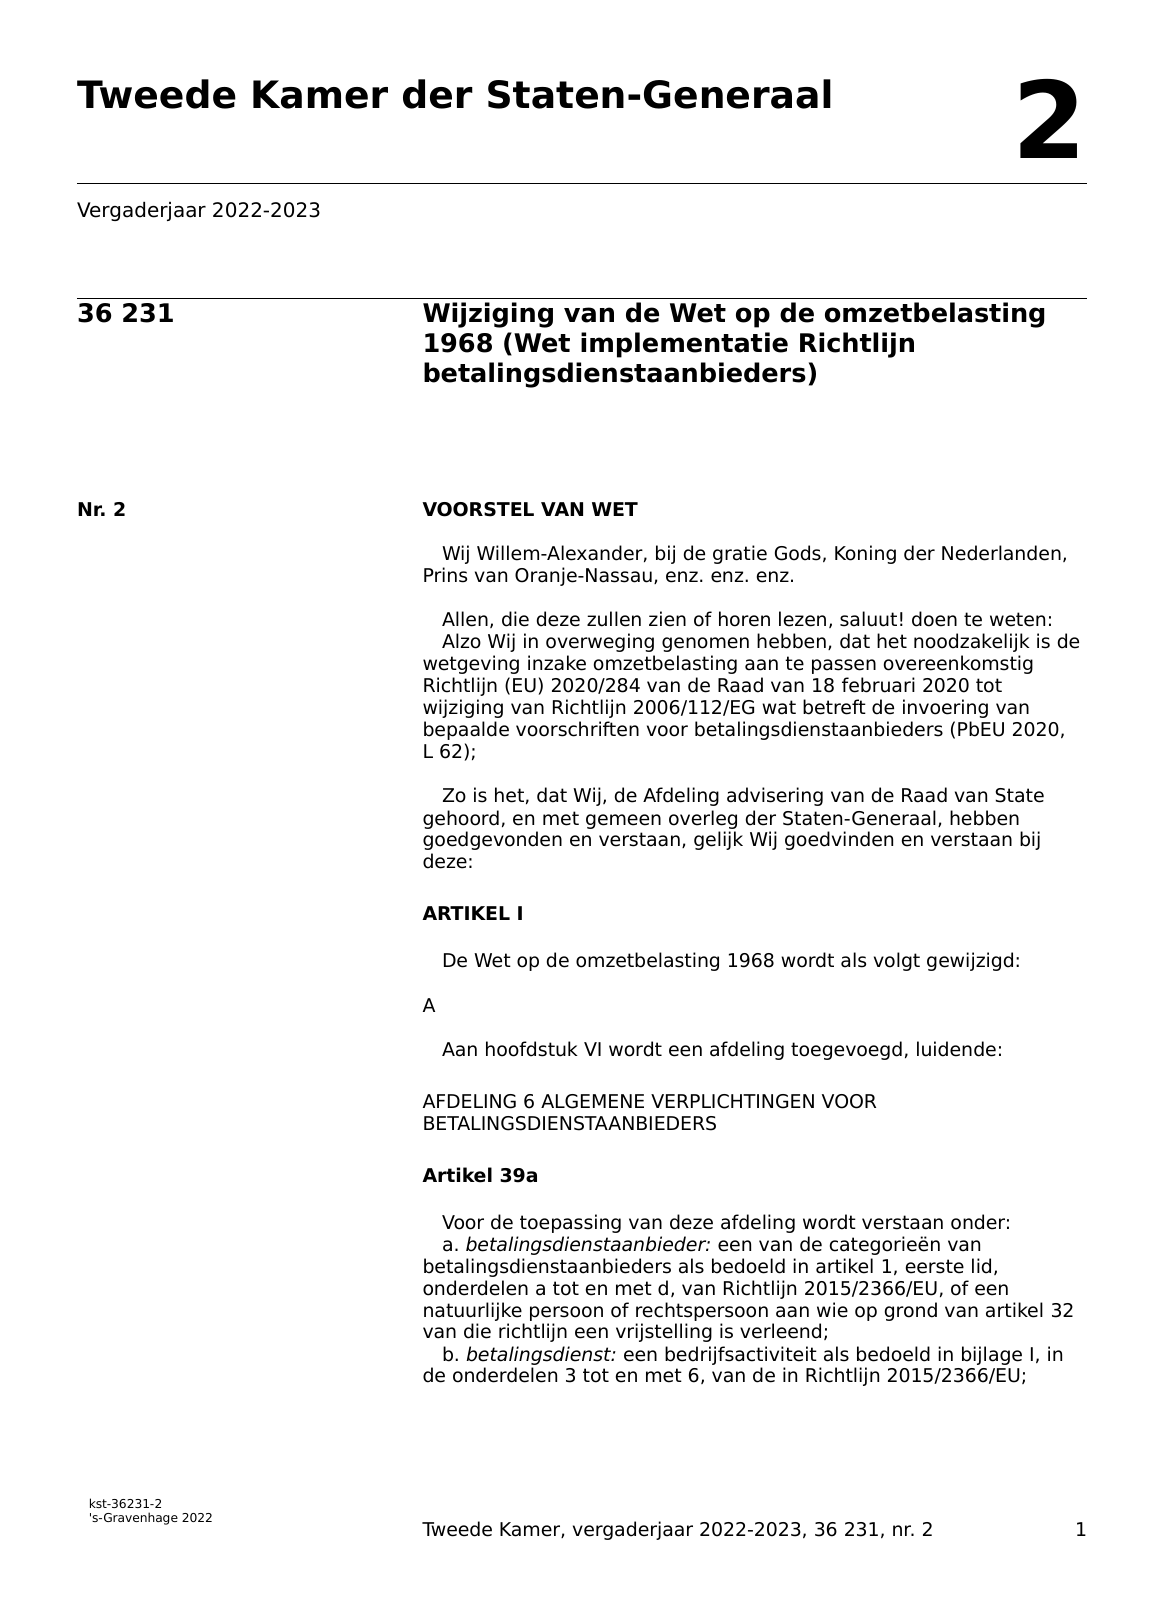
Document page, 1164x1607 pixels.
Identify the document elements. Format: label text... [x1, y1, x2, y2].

text 's-Gravenhage 2022 [88, 1511, 323, 1525]
text kst-36231-2 [88, 1497, 323, 1511]
text Zo is het, dat Wij, de Afdeling advisering van de Raad van State gehoord, en met gemeen overleg der Staten-Generaal, hebben goedgevonden en verstaan, gelijk Wij goedvinden en verstaan bij deze: [422, 785, 1087, 873]
subtitle ARTIKEL I [422, 903, 1087, 925]
table_header 2 [886, 59, 1087, 183]
text Voor de toepassing van deze afdeling wordt verstaan onder: [422, 1212, 1087, 1233]
table_header Tweede Kamer der Staten-Generaal [77, 59, 886, 183]
text Wij Willem-Alexander, bij de gratie Gods, Koning der Nederlanden, Prins van Oranje-Nassau, enz. enz. enz. [422, 543, 1087, 587]
text a. betalingsdienstaanbieder: een van de categorieën van betalingsdienstaanbieders als bedoeld in artikel 1, eerste lid, onderdelen a tot en met d, van Richtlijn 2015/2366/EU, of een natuurlijke persoon of rechtspersoon aan wie op grond van artikel 32 van die richtlijn een vrijstelling is verleend; [422, 1233, 1087, 1343]
subtitle AFDELING 6 ALGEMENE VERPLICHTINGEN VOOR BETALINGSDIENSTAANBIEDERS [422, 1091, 1087, 1134]
table_cell Vergaderjaar 2022-2023 [77, 184, 1087, 298]
text A [422, 994, 1087, 1016]
subtitle 36 231 Wijziging van de Wet op de omzetbelasting 1968 (Wet implementatie Richtlijn betalingsdienstaanbieders) [77, 299, 1087, 388]
text Aan hoofdstuk VI wordt een afdeling toegevoegd, luidende: [422, 1039, 1087, 1061]
subtitle Artikel 39a [422, 1164, 1087, 1187]
text b. betalingsdienst: een bedrijfsactiviteit als bedoeld in bijlage I, in de onderdelen 3 tot en met 6, van de in Richtlijn 2015/2366/EU; [422, 1343, 1087, 1387]
text De Wet op de omzetbelasting 1968 wordt als volgt gewijzigd: [422, 950, 1087, 972]
subtitle Nr. 2 VOORSTEL VAN WET [77, 499, 1087, 521]
text Allen, die deze zullen zien of horen lezen, saluut! doen te weten: [422, 609, 1087, 631]
text Alzo Wij in overweging genomen hebben, dat het noodzakelijk is de wetgeving inzake omzetbelasting aan te passen overeenkomstig Richtlijn (EU) 2020/284 van de Raad van 18 februari 2020 tot wijziging van Richtlijn 2006/112/EG wat betreft de invoering van bepaalde voorschriften voor betalingsdienstaanbieders (PbEU 2020, L 62); [422, 631, 1087, 763]
